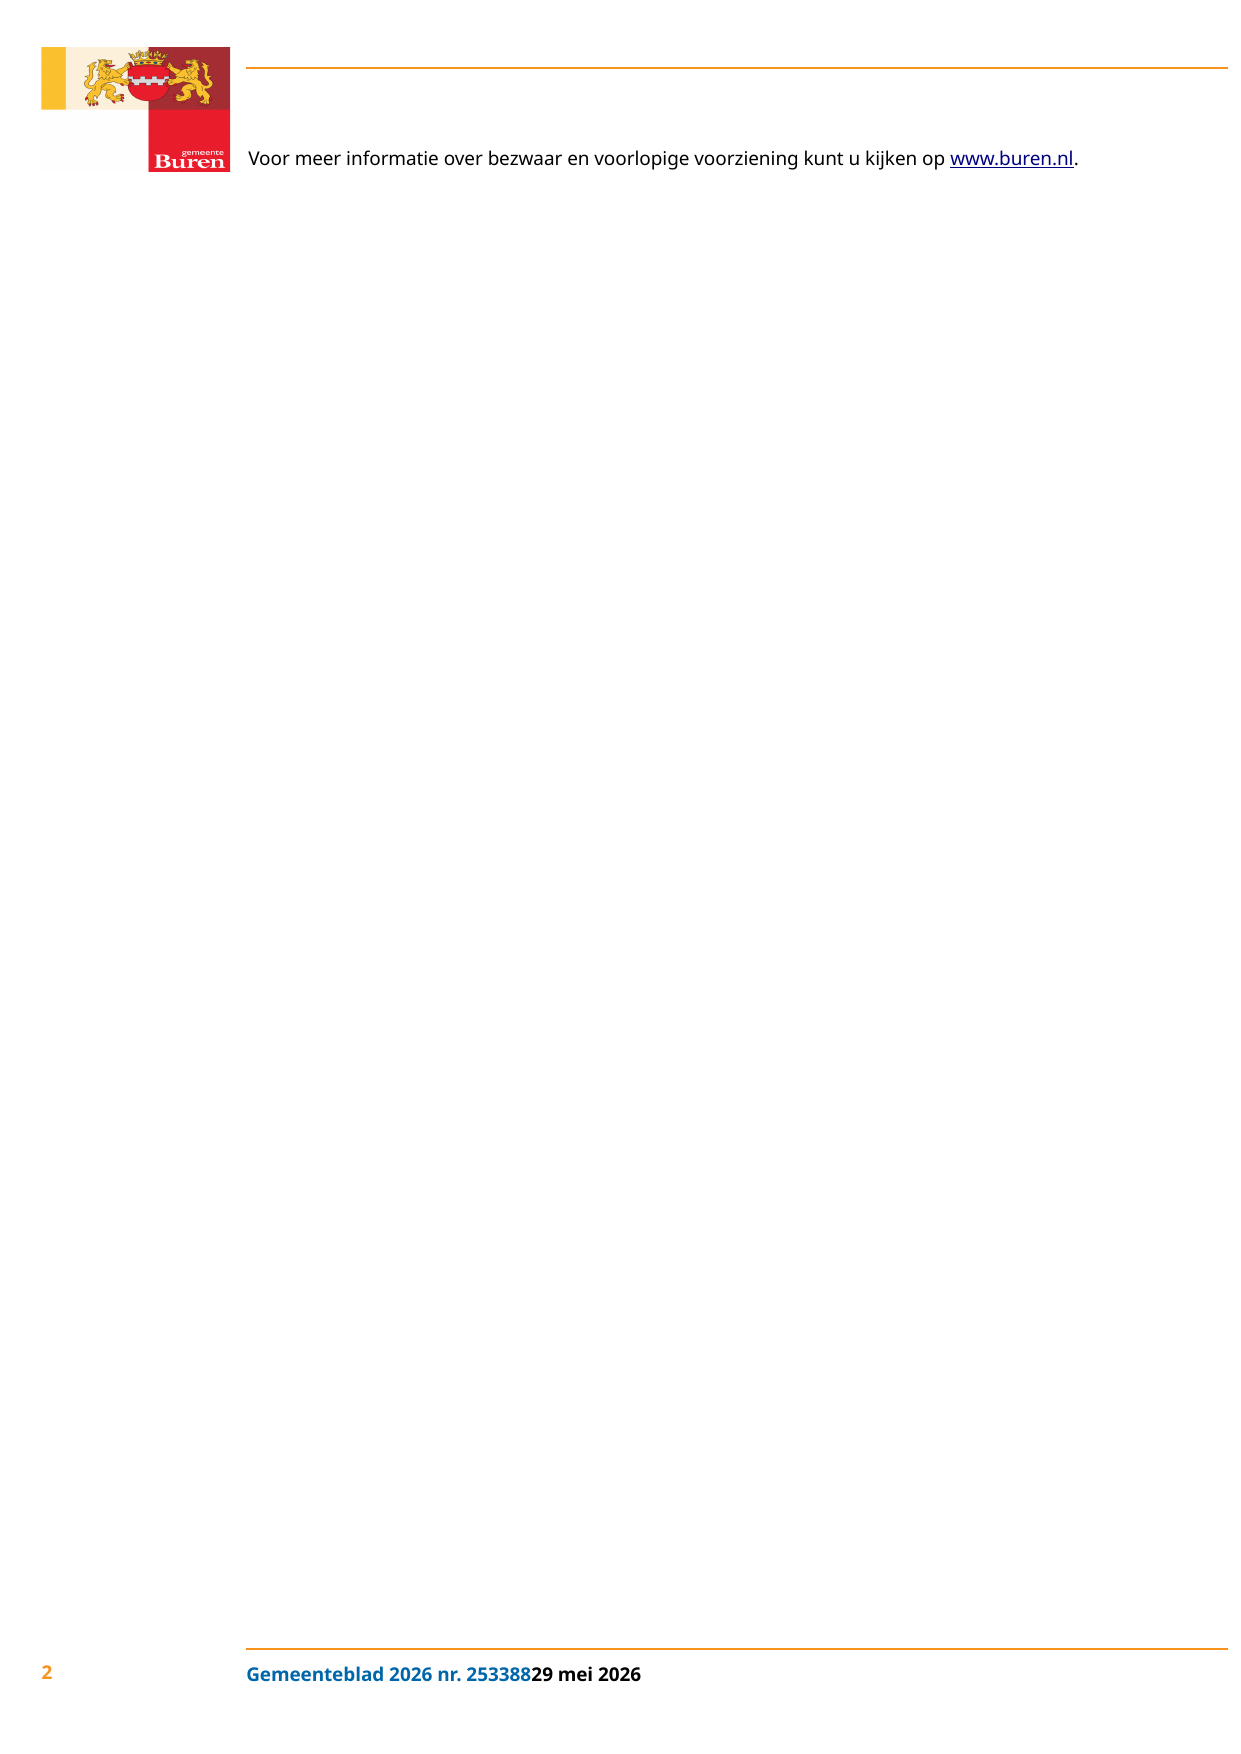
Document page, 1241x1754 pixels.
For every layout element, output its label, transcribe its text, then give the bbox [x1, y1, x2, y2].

picture [41, 47, 231, 172]
text Voor meer informatie over bezwaar en voorlopige voorziening kunt u kijken op www.buren.nl. [248, 145, 1152, 171]
